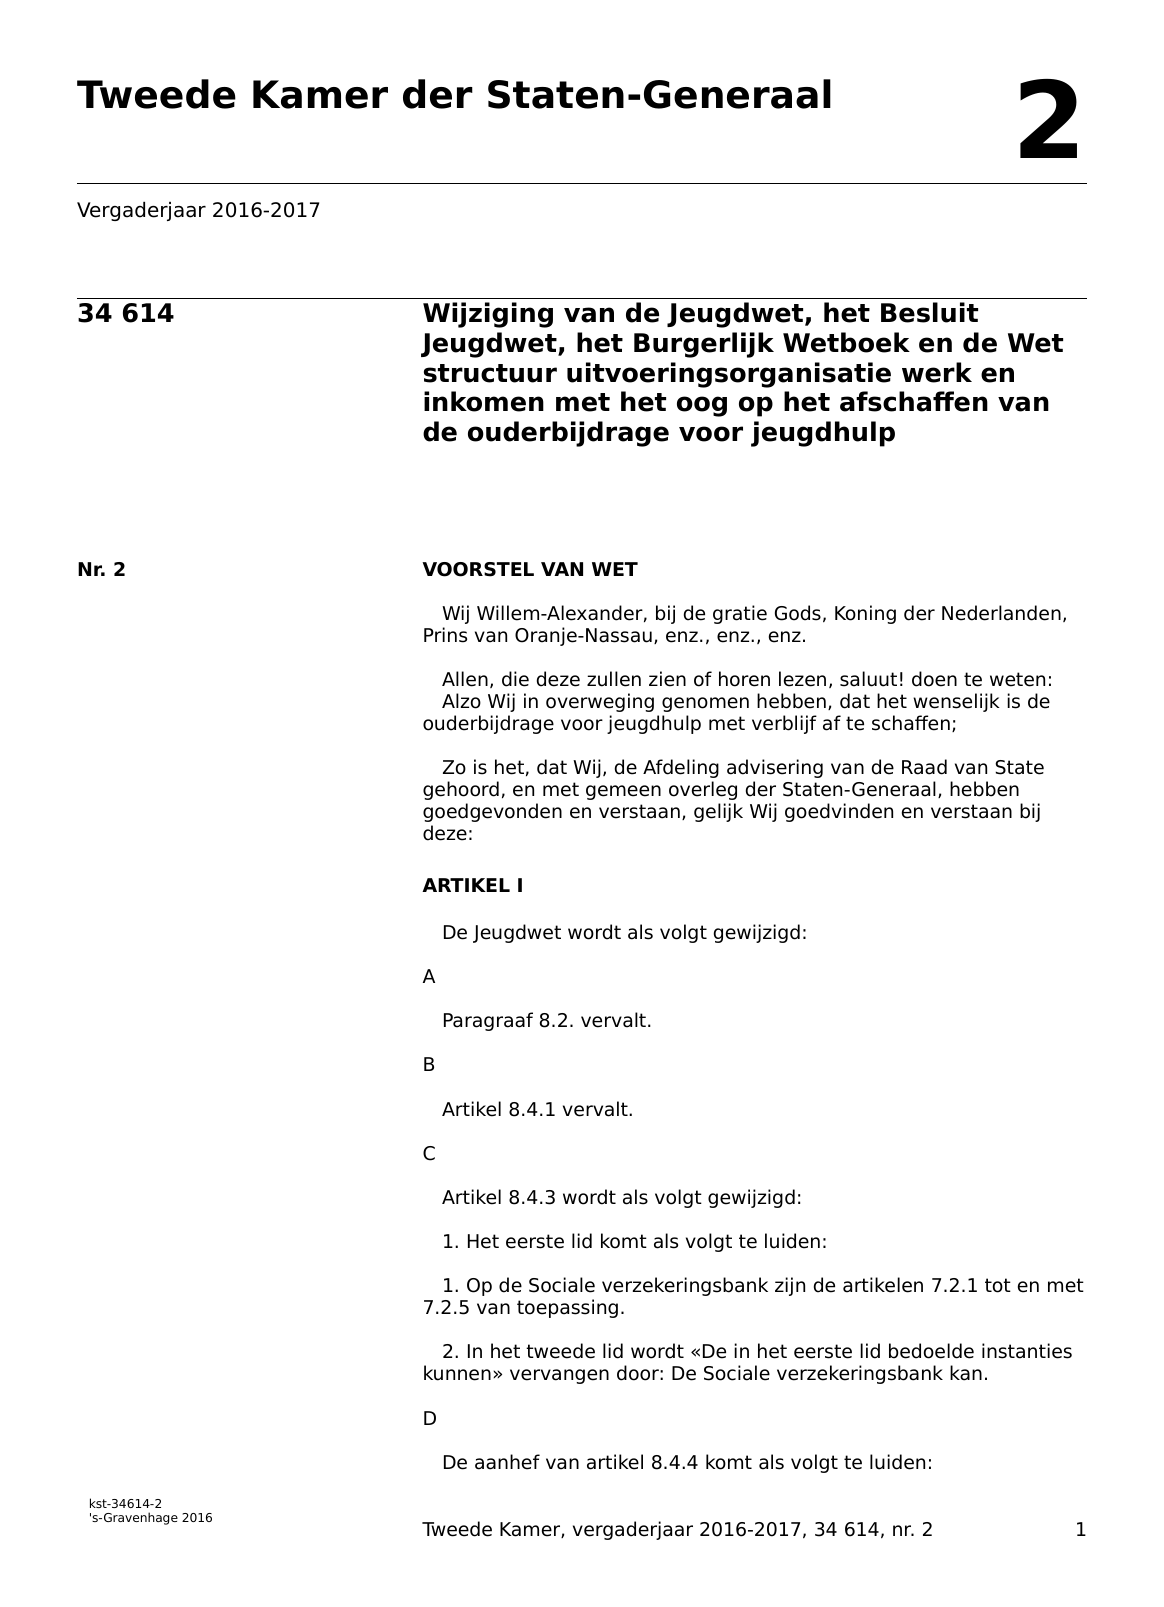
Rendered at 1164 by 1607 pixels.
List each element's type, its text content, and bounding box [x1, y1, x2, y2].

text 1. Het eerste lid komt als volgt te luiden: [422, 1231, 1087, 1253]
text 2. In het tweede lid wordt «De in het eerste lid bedoelde instanties kunnen» vervangen door: De Sociale verzekeringsbank kan. [422, 1341, 1087, 1385]
text 1. Op de Sociale verzekeringsbank zijn de artikelen 7.2.1 tot en met 7.2.5 van toepassing. [422, 1275, 1087, 1319]
text De Jeugdwet wordt als volgt gewijzigd: [422, 922, 1087, 944]
text Allen, die deze zullen zien of horen lezen, saluut! doen te weten: [422, 669, 1087, 691]
text A [422, 966, 1087, 988]
text C [422, 1143, 1087, 1164]
text Wij Willem-Alexander, bij de gratie Gods, Koning der Nederlanden, Prins van Oranje-Nassau, enz., enz., enz. [422, 603, 1087, 647]
text Alzo Wij in overweging genomen hebben, dat het wenselijk is de ouderbijdrage voor jeugdhulp met verblijf af te schaffen; [422, 691, 1087, 735]
subtitle ARTIKEL I [422, 875, 1087, 897]
text B [422, 1054, 1087, 1076]
table_header 2 [886, 59, 1087, 183]
subtitle Nr. 2 VOORSTEL VAN WET [77, 558, 1087, 580]
table_cell Vergaderjaar 2016-2017 [77, 184, 1087, 298]
text Zo is het, dat Wij, de Afdeling advisering van de Raad van State gehoord, en met gemeen overleg der Staten-Generaal, hebben goedgevonden en verstaan, gelijk Wij goedvinden en verstaan bij deze: [422, 757, 1087, 845]
text 's-Gravenhage 2016 [88, 1511, 323, 1525]
text De aanhef van artikel 8.4.4 komt als volgt te luiden: [422, 1452, 1087, 1473]
text Artikel 8.4.3 wordt als volgt gewijzigd: [422, 1187, 1087, 1209]
text Paragraaf 8.2. vervalt. [422, 1010, 1087, 1032]
text Artikel 8.4.1 vervalt. [422, 1098, 1087, 1120]
text kst-34614-2 [88, 1497, 323, 1511]
table_header Tweede Kamer der Staten-Generaal [77, 59, 886, 183]
subtitle 34 614 Wijziging van de Jeugdwet, het Besluit Jeugdwet, het Burgerlijk Wetboek en de Wet structuur uitvoeringsorganisatie werk en inkomen met het oog op het afschaffen van de ouderbijdrage voor jeugdhulp [77, 299, 1087, 447]
text D [422, 1407, 1087, 1429]
